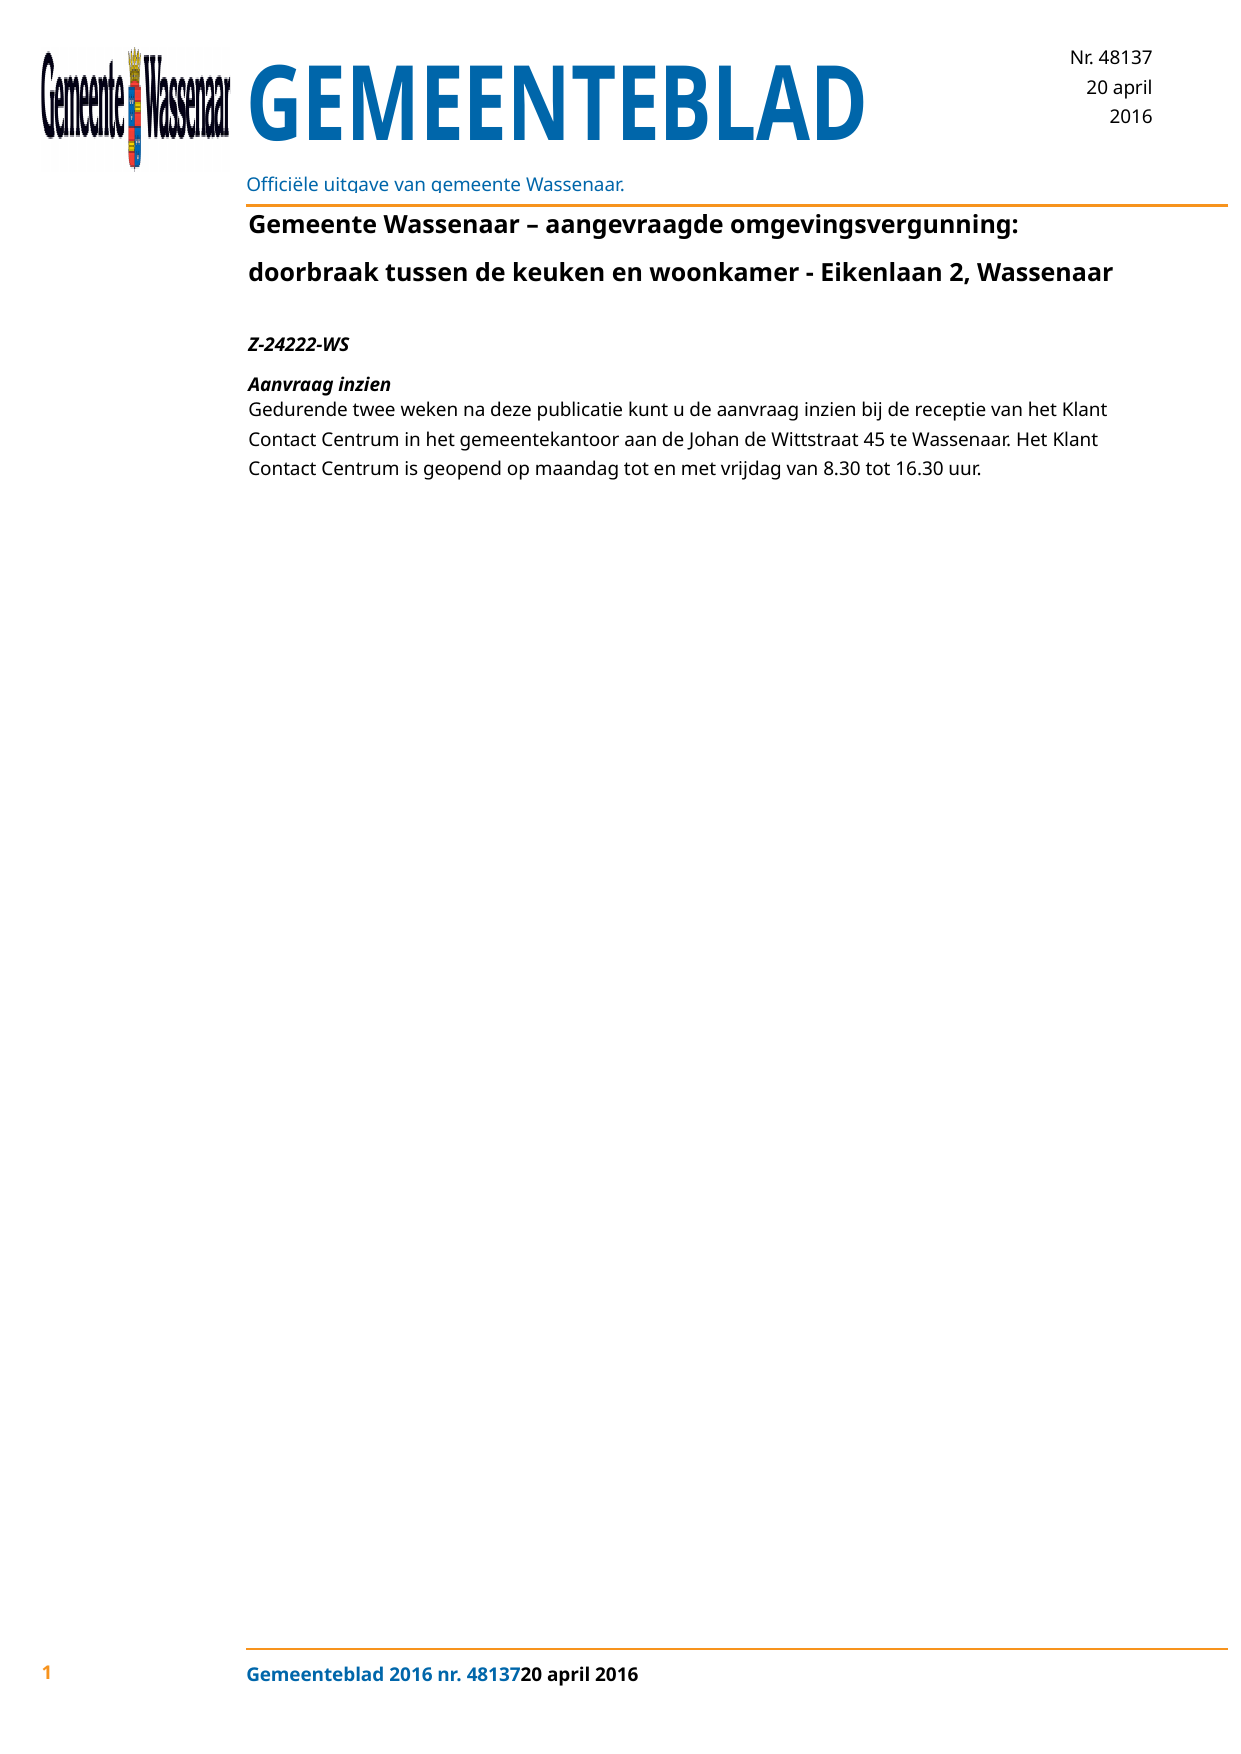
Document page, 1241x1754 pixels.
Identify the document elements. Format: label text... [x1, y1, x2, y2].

picture [41, 47, 231, 172]
text Z-24222-WS [248, 331, 1152, 357]
text Gemeente Wassenaar – aangevraagde omgevingsvergunning: doorbraak tussen de keuken en woonkamer - Eikenlaan 2, Wassenaar [248, 207, 1152, 288]
text Aanvraag inzien [248, 371, 1152, 396]
text Gedurende twee weken na deze publicatie kunt u de aanvraag inzien bij de receptie van het Klant Contact Centrum in het gemeentekantoor aan de Johan de Wittstraat 45 te Wassenaar. Het Klant Contact Centrum is geopend op maandag tot en met vrijdag van 8.30 tot 16.30 uur. [248, 396, 1152, 481]
